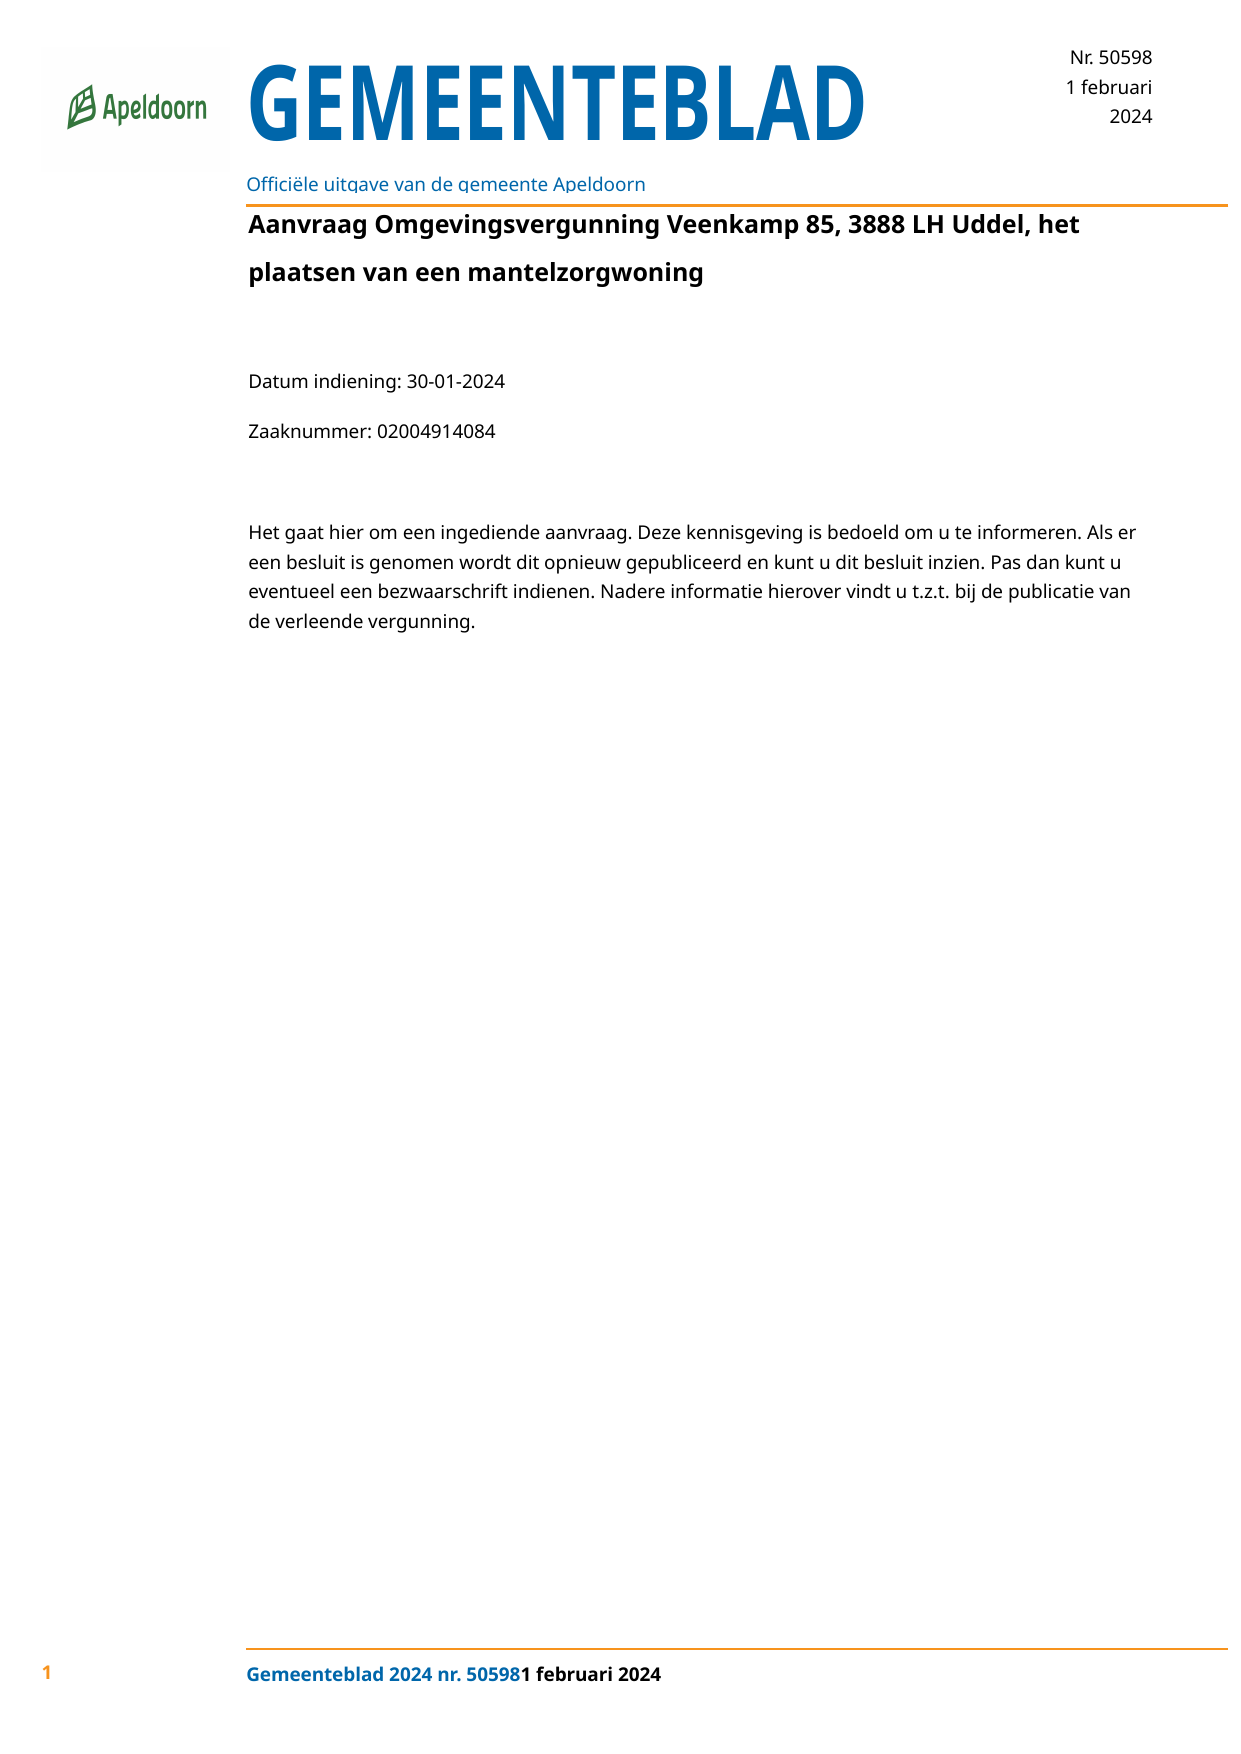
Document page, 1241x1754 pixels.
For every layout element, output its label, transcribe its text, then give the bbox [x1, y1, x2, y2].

text Zaaknummer: 02004914084 [248, 419, 1152, 444]
text Het gaat hier om een ingediende aanvraag. Deze kennisgeving is bedoeld om u te informeren. Als er een besluit is genomen wordt dit opnieuw gepubliceerd en kunt u dit besluit inzien. Pas dan kunt u eventueel een bezwaarschrift indienen. Nadere informatie hierover vindt u t.z.t. bij de publicatie van de verleende vergunning. [248, 519, 1152, 634]
text Aanvraag Omgevingsvergunning Veenkamp 85, 3888 LH Uddel, het plaatsen van een mantelzorgwoning [248, 207, 1152, 288]
picture [41, 47, 231, 172]
text Datum indiening: 30-01-2024 [248, 368, 1152, 394]
